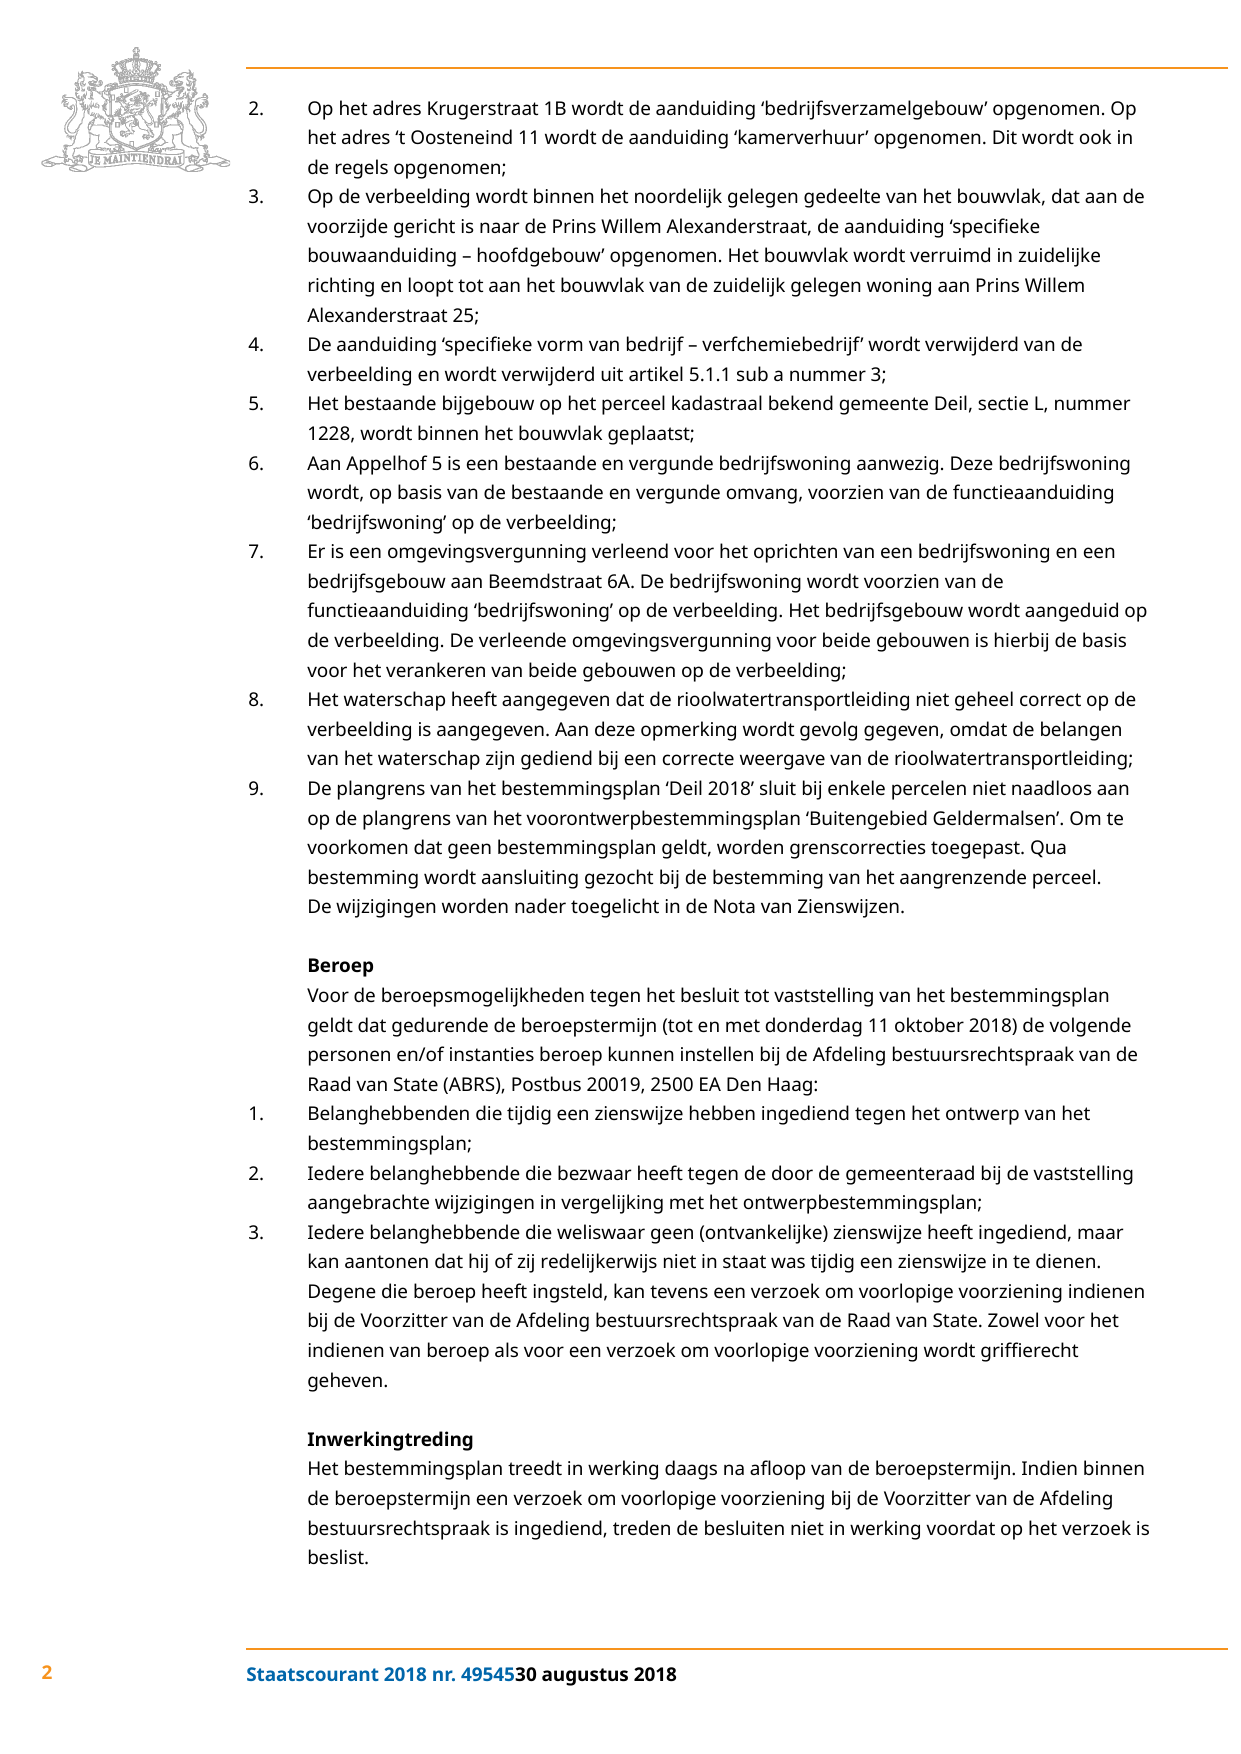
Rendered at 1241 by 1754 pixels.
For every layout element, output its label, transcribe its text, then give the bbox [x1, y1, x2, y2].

list Het bestaande bijgebouw op het perceel kadastraal bekend gemeente Deil, sectie L, nummer 1228, wordt binnen het bouwvlak geplaatst; [248, 391, 1152, 446]
picture [41, 47, 231, 172]
list Inwerkingtreding [248, 1426, 1152, 1452]
list Degene die beroep heeft ingsteld, kan tevens een verzoek om voorlopige voorziening indienen bij de Voorzitter van de Afdeling bestuursrechtspraak van de Raad van State. Zowel voor het indienen van beroep als voor een verzoek om voorlopige voorziening wordt griffierecht geheven. [248, 1278, 1152, 1393]
list Het bestemmingsplan treedt in werking daags na afloop van de beroepstermijn. Indien binnen de beroepstermijn een verzoek om voorlopige voorziening bij de Voorzitter van de Afdeling bestuursrechtspraak is ingediend, treden de besluiten niet in werking voordat op het verzoek is beslist. [248, 1456, 1152, 1570]
list Op de verbeelding wordt binnen het noordelijk gelegen gedeelte van het bouwvlak, dat aan de voorzijde gericht is naar de Prins Willem Alexanderstraat, de aanduiding ‘specifieke bouwaanduiding – hoofdgebouw’ opgenomen. Het bouwvlak wordt verruimd in zuidelijke richting en loopt tot aan het bouwvlak van de zuidelijk gelegen woning aan Prins Willem Alexanderstraat 25; [248, 183, 1152, 328]
list Iedere belanghebbende die bezwaar heeft tegen de door de gemeenteraad bij de vaststelling aangebrachte wijzigingen in vergelijking met het ontwerpbestemmingsplan; [248, 1160, 1152, 1215]
list Belanghebbenden die tijdig een zienswijze hebben ingediend tegen het ontwerp van het bestemmingsplan; [248, 1101, 1152, 1156]
list Het waterschap heeft aangegeven dat de rioolwatertransportleiding niet geheel correct op de verbeelding is aangegeven. Aan deze opmerking wordt gevolg gegeven, omdat de belangen van het waterschap zijn gediend bij een correcte weergave van de rioolwatertransportleiding; [248, 686, 1152, 771]
list De wijzigingen worden nader toegelicht in de Nota van Zienswijzen. [248, 893, 1152, 919]
list Op het adres Krugerstraat 1B wordt de aanduiding ‘bedrijfsverzamelgebouw’ opgenomen. Op het adres ‘t Oosteneind 11 wordt de aanduiding ‘kamerverhuur’ opgenomen. Dit wordt ook in de regels opgenomen; [248, 95, 1152, 180]
list De plangrens van het bestemmingsplan ‘Deil 2018’ sluit bij enkele percelen niet naadloos aan op de plangrens van het voorontwerpbestemmingsplan ‘Buitengebied Geldermalsen’. Om te voorkomen dat geen bestemmingsplan geldt, worden grenscorrecties toegepast. Qua bestemming wordt aansluiting gezocht bij de bestemming van het aangrenzende perceel. [248, 775, 1152, 890]
list Voor de beroepsmogelijkheden tegen het besluit tot vaststelling van het bestemmingsplan geldt dat gedurende de beroepstermijn (tot en met donderdag 11 oktober 2018) de volgende personen en/of instanties beroep kunnen instellen bij de Afdeling bestuursrechtspraak van de Raad van State (ABRS), Postbus 20019, 2500 EA Den Haag: [248, 982, 1152, 1097]
list De aanduiding ‘specifieke vorm van bedrijf – verfchemiebedrijf’ wordt verwijderd van de verbeelding en wordt verwijderd uit artikel 5.1.1 sub a nummer 3; [248, 331, 1152, 387]
list Iedere belanghebbende die weliswaar geen (ontvankelijke) zienswijze heeft ingediend, maar kan aantonen dat hij of zij redelijkerwijs niet in staat was tijdig een zienswijze in te dienen. [248, 1219, 1152, 1274]
list Beroep [248, 953, 1152, 978]
list Er is een omgevingsvergunning verleend voor het oprichten van een bedrijfswoning en een bedrijfsgebouw aan Beemdstraat 6A. De bedrijfswoning wordt voorzien van de functieaanduiding ‘bedrijfswoning’ op de verbeelding. Het bedrijfsgebouw wordt aangeduid op de verbeelding. De verleende omgevingsvergunning voor beide gebouwen is hierbij de basis voor het verankeren van beide gebouwen op de verbeelding; [248, 538, 1152, 683]
list Aan Appelhof 5 is een bestaande en vergunde bedrijfswoning aanwezig. Deze bedrijfswoning wordt, op basis van de bestaande en vergunde omvang, voorzien van de functieaanduiding ‘bedrijfswoning’ op de verbeelding; [248, 450, 1152, 535]
